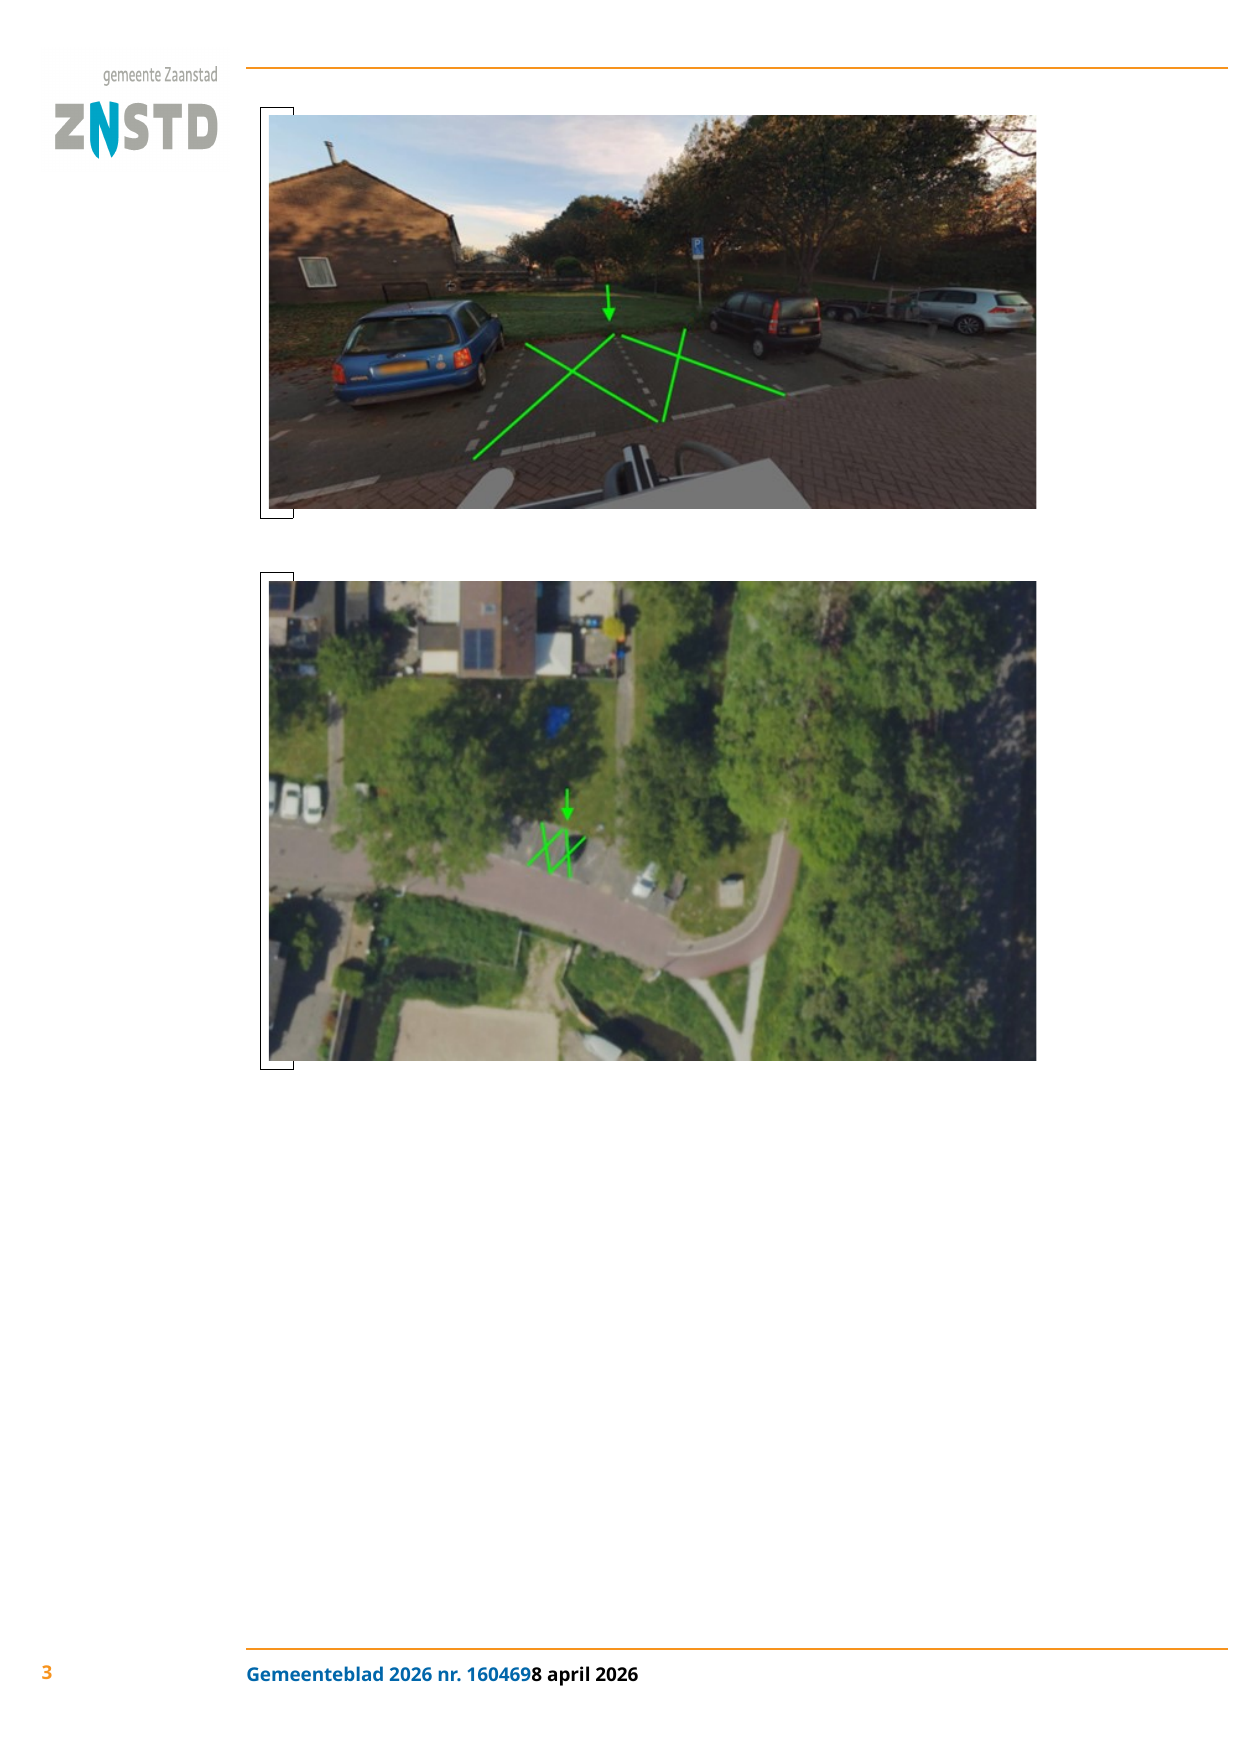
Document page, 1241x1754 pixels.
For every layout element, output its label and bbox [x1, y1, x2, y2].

picture [268, 115, 1037, 509]
picture [268, 581, 1037, 1061]
picture [41, 47, 231, 172]
